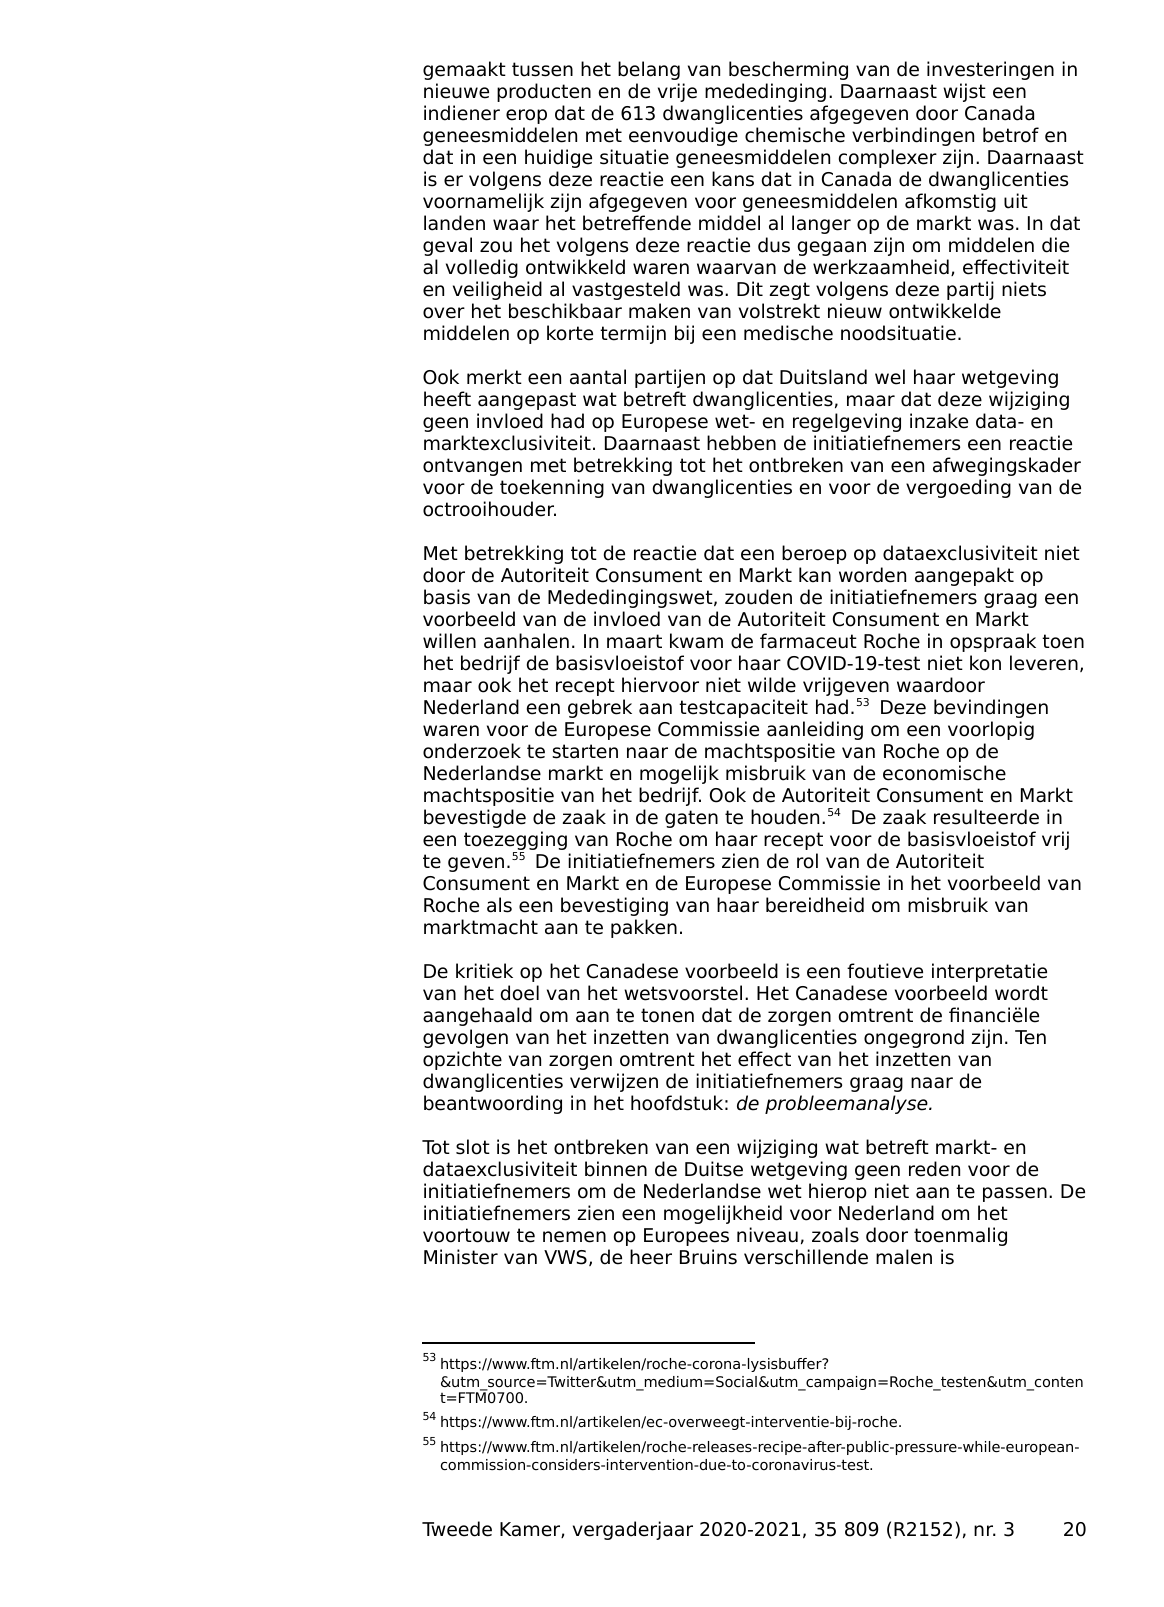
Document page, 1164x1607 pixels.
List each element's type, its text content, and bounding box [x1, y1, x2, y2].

text https://www.ftm.nl/artikelen/roche-releases-recipe-after-public-pressure-while-european-commission-considers-intervention-due-to-coronavirus-test. [422, 1435, 1087, 1474]
text Tot slot is het ontbreken van een wijziging wat betreft markt- en dataexclusiviteit binnen de Duitse wetgeving geen reden voor de initiatiefnemers om de Nederlandse wet hierop niet aan te passen. De initiatiefnemers zien een mogelijkheid voor Nederland om het voortouw te nemen op Europees niveau, zoals door toenmalig Minister van VWS, de heer Bruins verschillende malen is [422, 1137, 1087, 1269]
text gemaakt tussen het belang van bescherming van de investeringen in nieuwe producten en de vrije mededinging. Daarnaast wijst een indiener erop dat de 613 dwanglicenties afgegeven door Canada geneesmiddelen met eenvoudige chemische verbindingen betrof en dat in een huidige situatie geneesmiddelen complexer zijn. Daarnaast is er volgens deze reactie een kans dat in Canada de dwanglicenties voornamelijk zijn afgegeven voor geneesmiddelen afkomstig uit landen waar het betreffende middel al langer op de markt was. In dat geval zou het volgens deze reactie dus gegaan zijn om middelen die al volledig ontwikkeld waren waarvan de werkzaamheid, effectiviteit en veiligheid al vastgesteld was. Dit zegt volgens deze partij niets over het beschikbaar maken van volstrekt nieuw ontwikkelde middelen op korte termijn bij een medische noodsituatie. [422, 59, 1087, 345]
text De kritiek op het Canadese voorbeeld is een foutieve interpretatie van het doel van het wetsvoorstel. Het Canadese voorbeeld wordt aangehaald om aan te tonen dat de zorgen omtrent de financiële gevolgen van het inzetten van dwanglicenties ongegrond zijn. Ten opzichte van zorgen omtrent het effect van het inzetten van dwanglicenties verwijzen de initiatiefnemers graag naar de beantwoording in het hoofdstuk: de probleemanalyse. [422, 961, 1087, 1115]
text Ook merkt een aantal partijen op dat Duitsland wel haar wetgeving heeft aangepast wat betreft dwanglicenties, maar dat deze wijziging geen invloed had op Europese wet- en regelgeving inzake data- en marktexclusiviteit. Daarnaast hebben de initiatiefnemers een reactie ontvangen met betrekking tot het ontbreken van een afwegingskader voor de toekenning van dwanglicenties en voor de vergoeding van de octrooihouder. [422, 367, 1087, 521]
text https://www.ftm.nl/artikelen/roche-corona-lysisbuffer?&utm_source=Twitter&utm_medium=Social&utm_campaign=Roche_testen&utm_content=FTM0700. [422, 1352, 1087, 1407]
text https://www.ftm.nl/artikelen/ec-overweegt-interventie-bij-roche. [422, 1410, 1087, 1432]
text Met betrekking tot de reactie dat een beroep op dataexclusiviteit niet door de Autoriteit Consument en Markt kan worden aangepakt op basis van de Mededingingswet, zouden de initiatiefnemers graag een voorbeeld van de invloed van de Autoriteit Consument en Markt willen aanhalen. In maart kwam de farmaceut Roche in opspraak toen het bedrijf de basisvloeistof voor haar COVID-19-test niet kon leveren, maar ook het recept hiervoor niet wilde vrijgeven waardoor Nederland een gebrek aan testcapaciteit had. Deze bevindingen waren voor de Europese Commissie aanleiding om een voorlopig onderzoek te starten naar de machtspositie van Roche op de Nederlandse markt en mogelijk misbruik van de economische machtspositie van het bedrijf. Ook de Autoriteit Consument en Markt bevestigde de zaak in de gaten te houden. De zaak resulteerde in een toezegging van Roche om haar recept voor de basisvloeistof vrij te geven. De initiatiefnemers zien de rol van de Autoriteit Consument en Markt en de Europese Commissie in het voorbeeld van Roche als een bevestiging van haar bereidheid om misbruik van marktmacht aan te pakken. [422, 543, 1087, 939]
